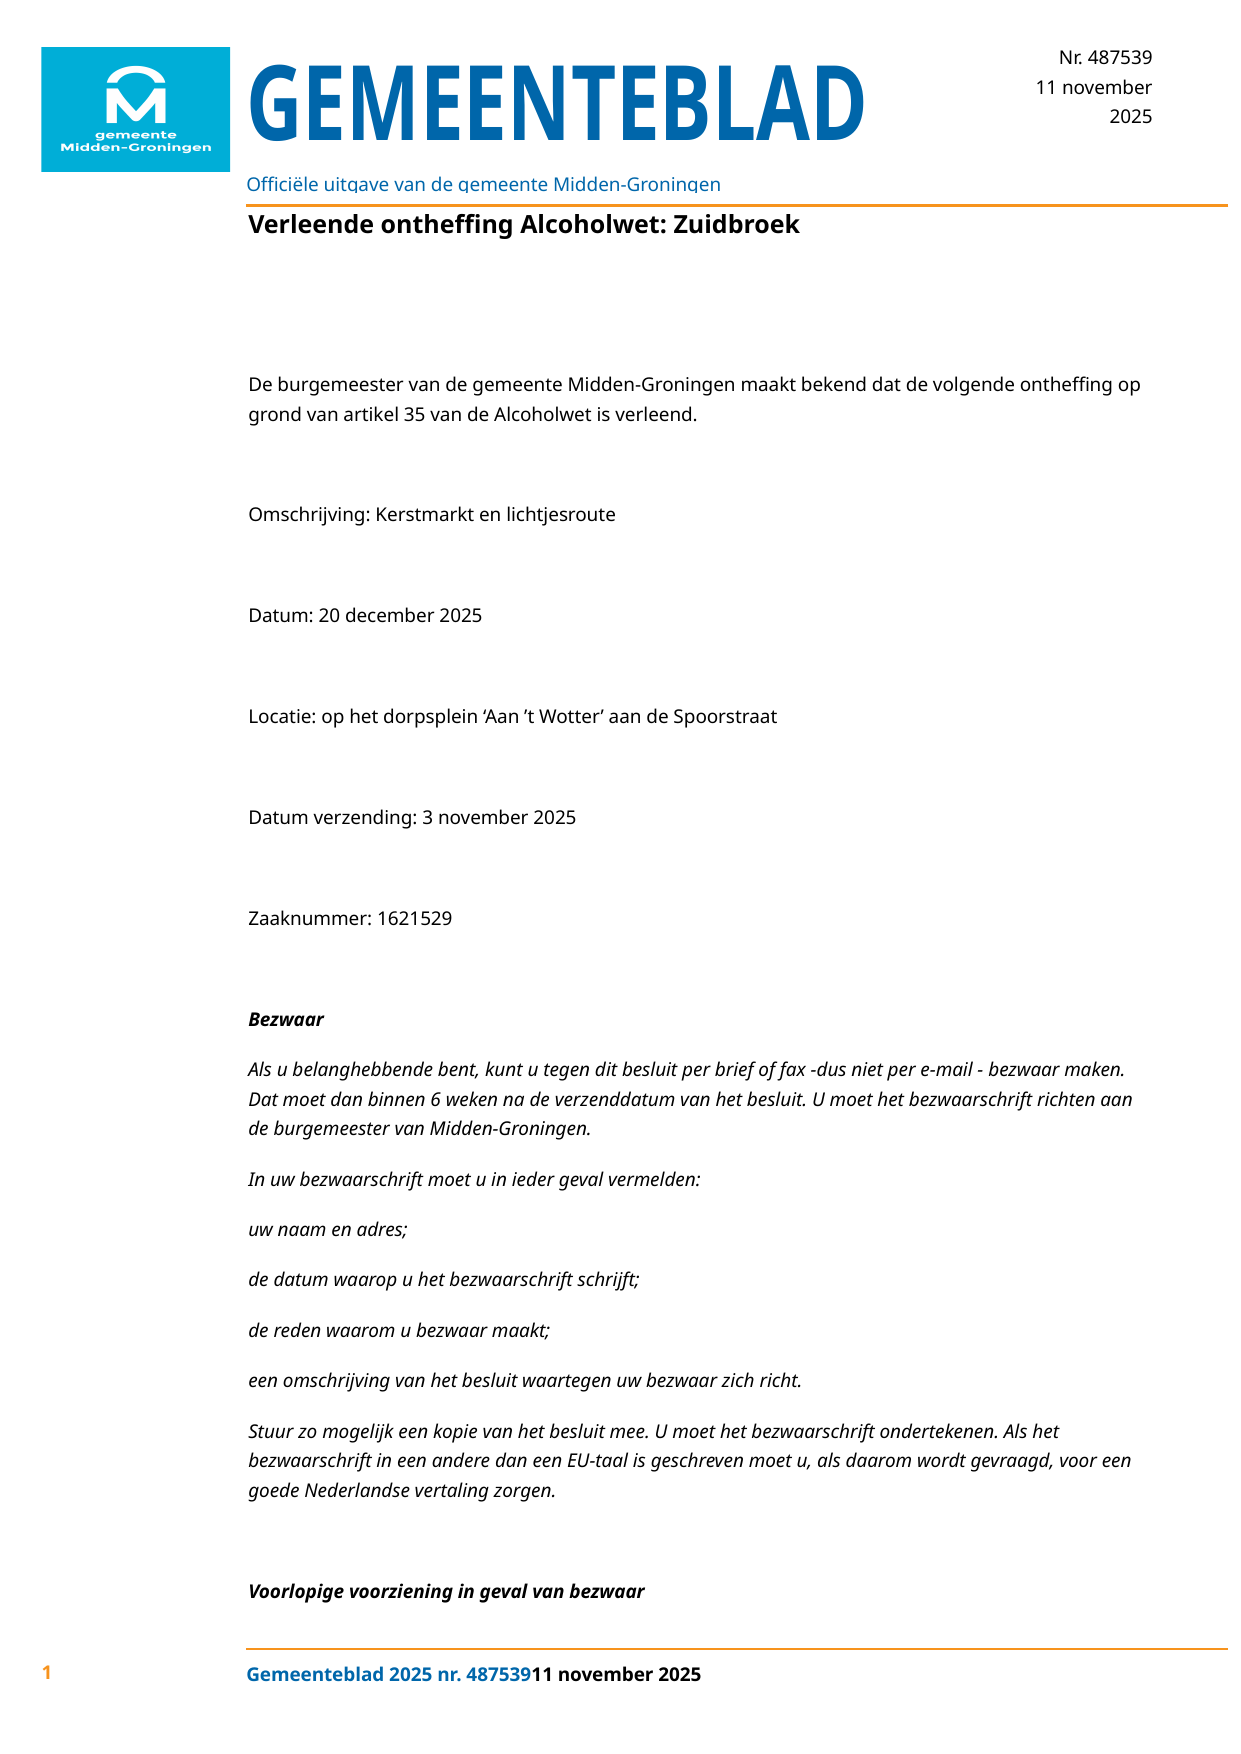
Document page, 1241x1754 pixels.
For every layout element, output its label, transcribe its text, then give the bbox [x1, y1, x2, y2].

text de datum waarop u het bezwaarschrift schrijft; [248, 1267, 1152, 1292]
text Stuur zo mogelijk een kopie van het besluit mee. U moet het bezwaarschrift ondertekenen. Als het bezwaarschrift in een andere dan een EU-taal is geschreven moet u, als daarom wordt gevraagd, voor een goede Nederlandse vertaling zorgen. [248, 1418, 1152, 1503]
text een omschrijving van het besluit waartegen uw bezwaar zich richt. [248, 1367, 1152, 1393]
picture [184, 146, 190, 153]
text Datum: 20 december 2025 [248, 602, 1152, 628]
text Locatie: op het dorpsplein ‘Aan ’t Wotter’ aan de Spoorstraat [248, 703, 1152, 729]
text uw naam en adres; [248, 1216, 1152, 1242]
text Bezwaar [248, 1006, 1152, 1031]
picture [108, 66, 164, 82]
picture [107, 89, 165, 122]
text In uw bezwaarschrift moet u in ieder geval vermelden: [248, 1166, 1152, 1191]
text Omschrijving: Kerstmarkt en lichtjesroute [248, 502, 1152, 527]
text De burgemeester van de gemeente Midden-Groningen maakt bekend dat de volgende ontheffing op grond van artikel 35 van de Alcoholwet is verleend. [248, 371, 1152, 426]
text de reden waarom u bezwaar maakt; [248, 1317, 1152, 1343]
text Datum verzending: 3 november 2025 [248, 804, 1152, 830]
text Voorlopige voorziening in geval van bezwaar [248, 1578, 1152, 1603]
text Zaaknummer: 1621529 [248, 905, 1152, 931]
text Verleende ontheffing Alcoholwet: Zuidbroek [248, 207, 1152, 241]
text Als u belanghebbende bent, kunt u tegen dit besluit per brief of fax -dus niet per e-mail - bezwaar maken. Dat moet dan binnen 6 weken na de verzenddatum van het besluit. U moet het bezwaarschrift richten aan de burgemeester van Midden-Groningen. [248, 1056, 1152, 1141]
